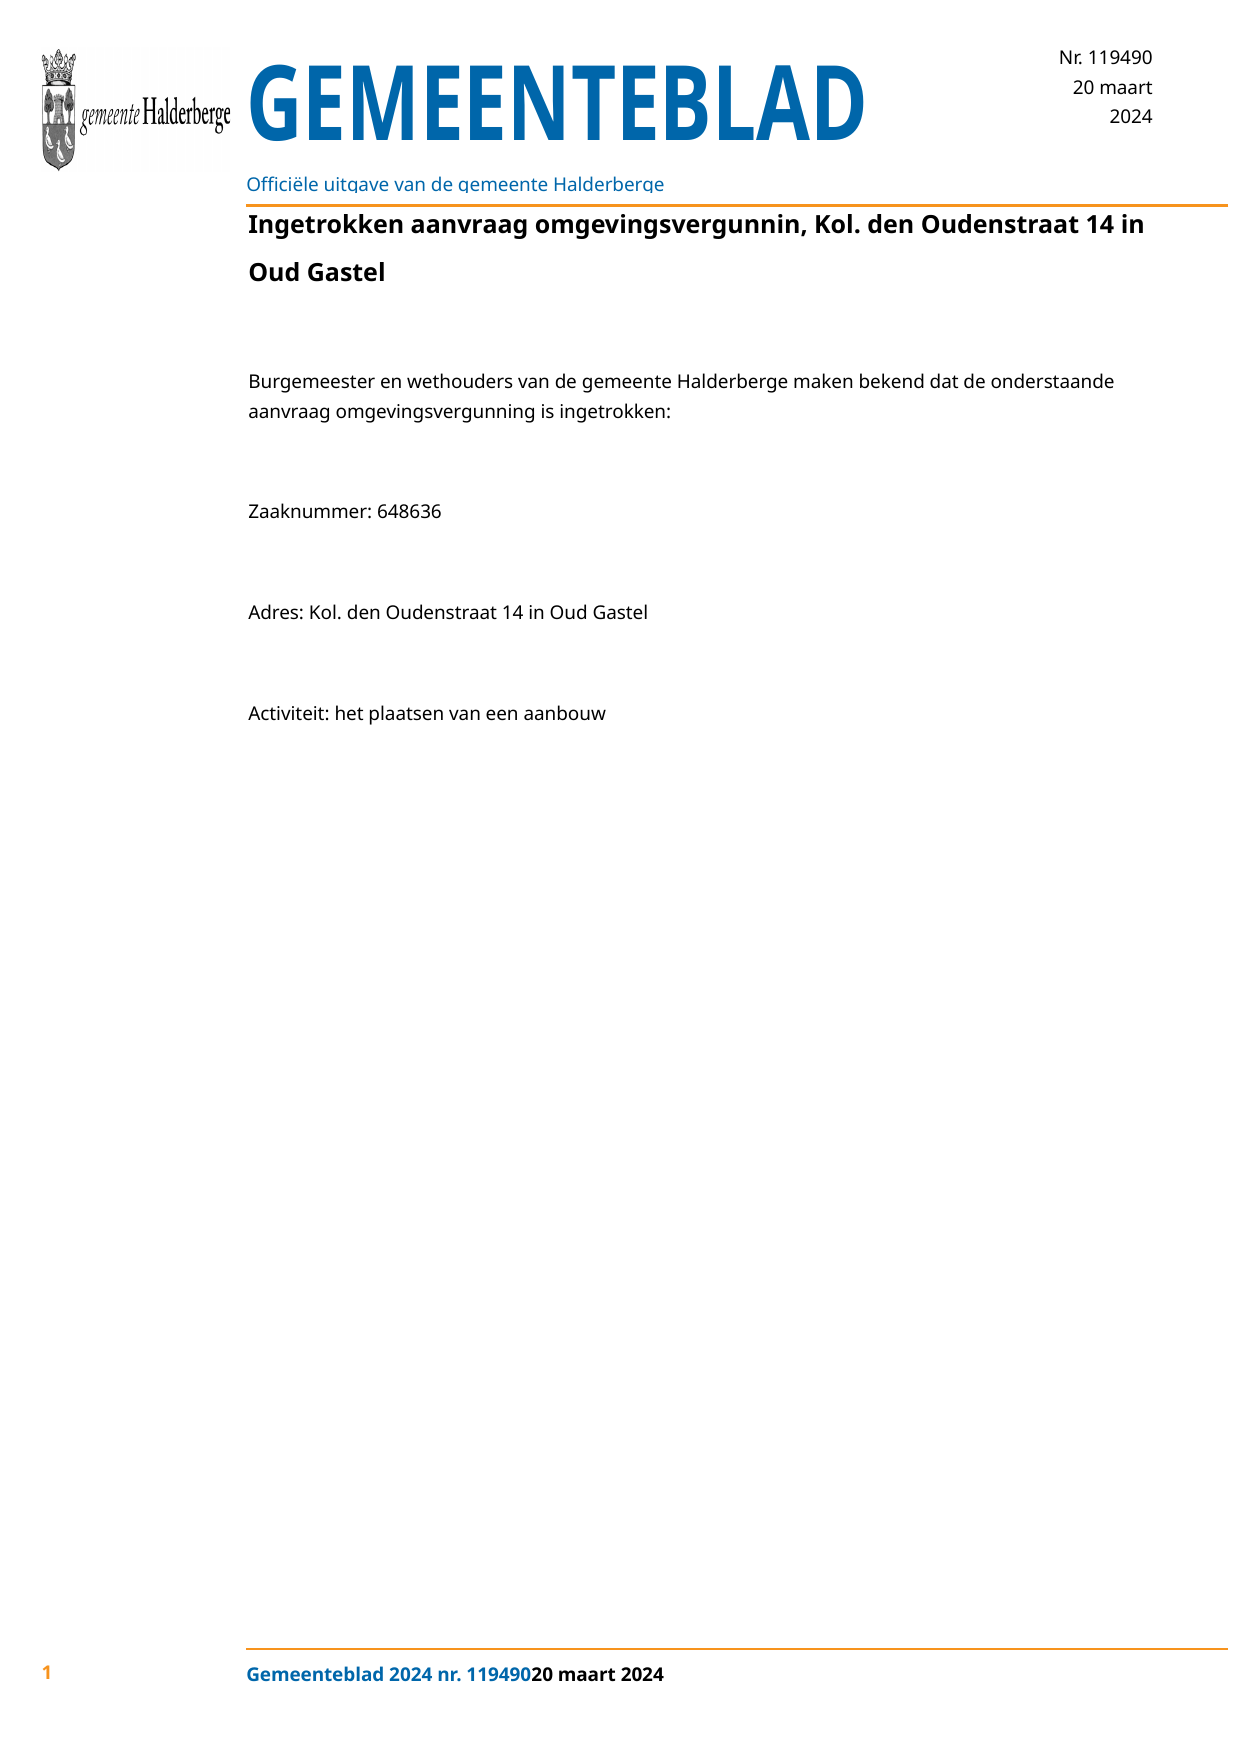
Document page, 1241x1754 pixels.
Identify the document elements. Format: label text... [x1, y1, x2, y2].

text Ingetrokken aanvraag omgevingsvergunnin, Kol. den Oudenstraat 14 in Oud Gastel [248, 207, 1152, 288]
text Activiteit: het plaatsen van een aanbouw [248, 700, 1152, 726]
text Zaaknummer: 648636 [248, 499, 1152, 524]
text Adres: Kol. den Oudenstraat 14 in Oud Gastel [248, 599, 1152, 625]
picture [41, 47, 231, 172]
text Burgemeester en wethouders van de gemeente Halderberge maken bekend dat de onderstaande aanvraag omgevingsvergunning is ingetrokken: [248, 368, 1152, 424]
